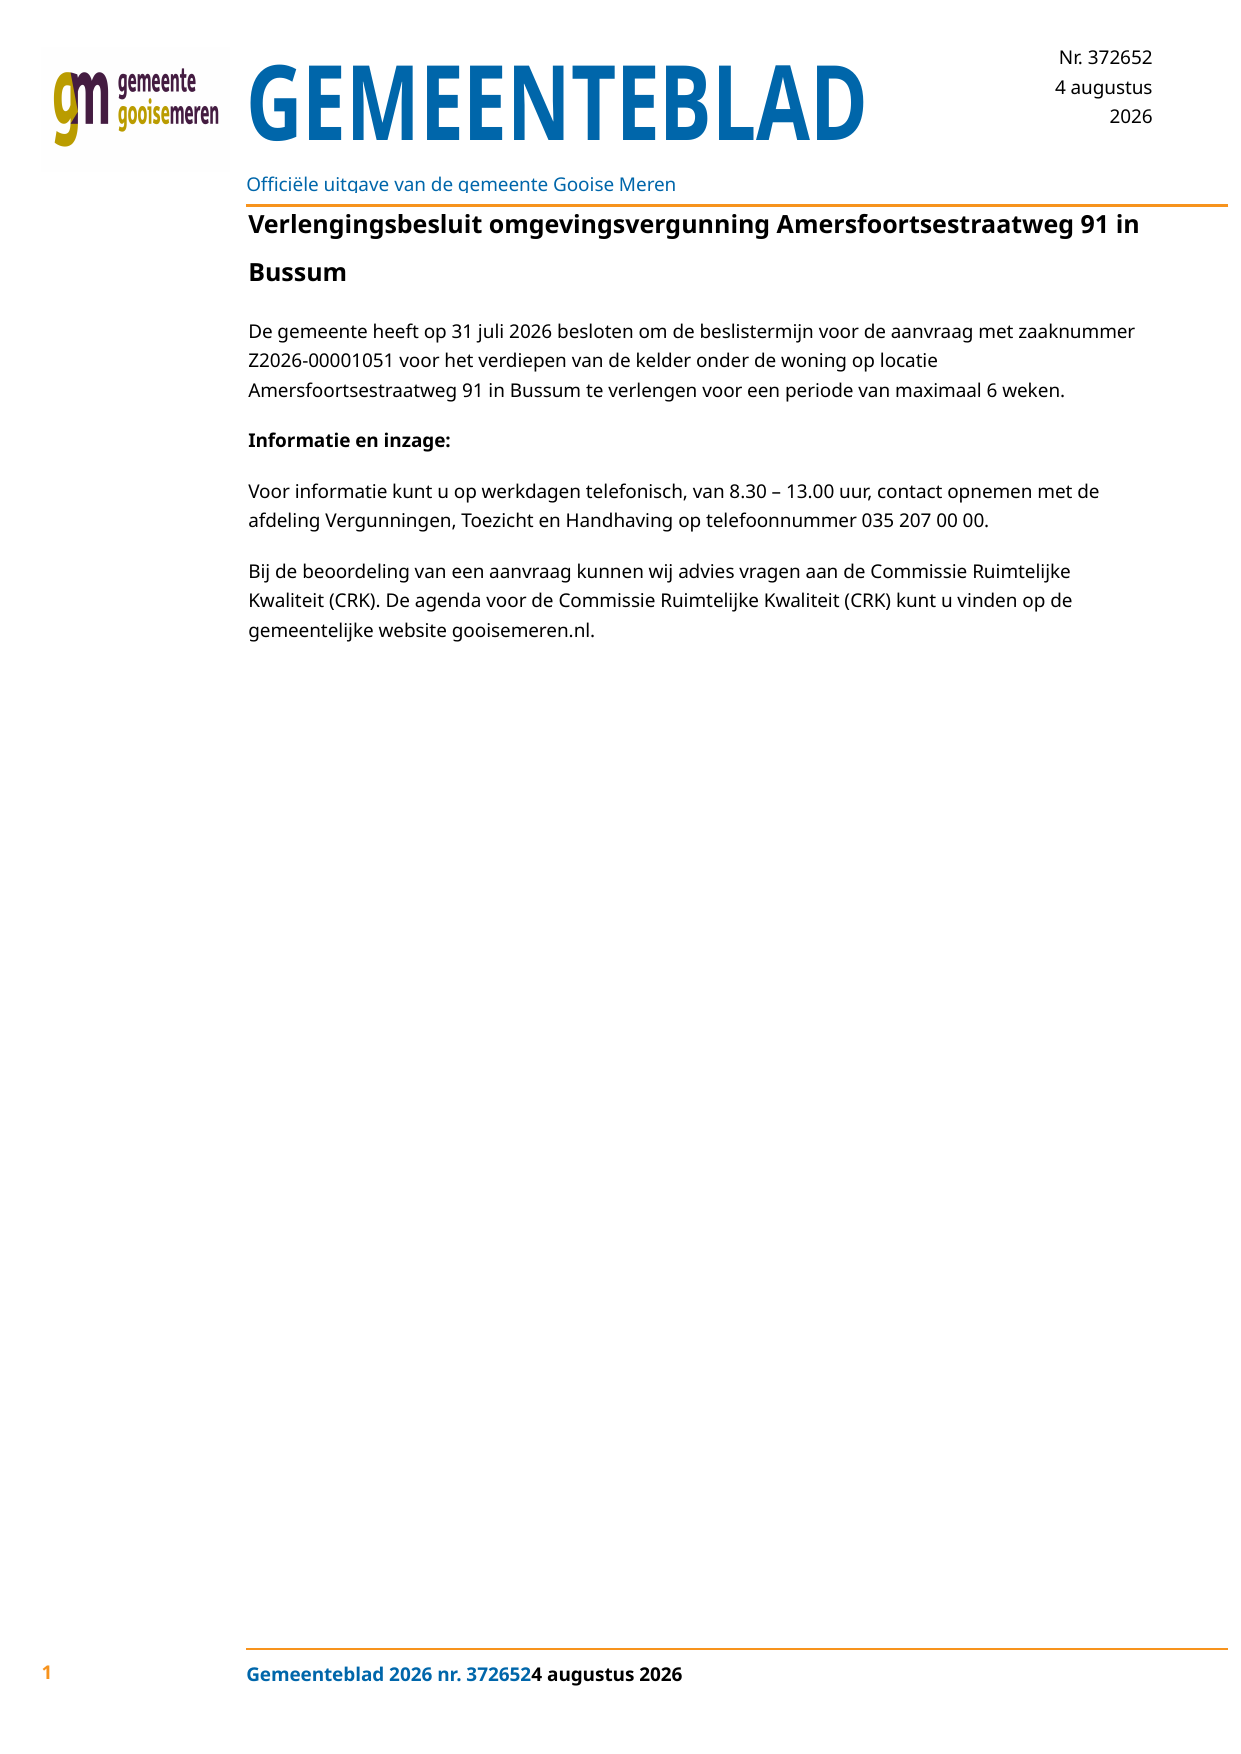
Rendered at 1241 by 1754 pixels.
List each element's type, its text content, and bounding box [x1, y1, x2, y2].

text Bij de beoordeling van een aanvraag kunnen wij advies vragen aan de Commissie Ruimtelijke Kwaliteit (CRK). De agenda voor de Commissie Ruimtelijke Kwaliteit (CRK) kunt u vinden op de gemeentelijke website gooisemeren.nl. [248, 558, 1152, 643]
picture [41, 47, 231, 172]
text Voor informatie kunt u op werkdagen telefonisch, van 8.30 – 13.00 uur, contact opnemen met de afdeling Vergunningen, Toezicht en Handhaving op telefoonnummer 035 207 00 00. [248, 478, 1152, 533]
text Informatie en inzage: [248, 427, 1152, 453]
text Verlengingsbesluit omgevingsvergunning Amersfoortsestraatweg 91 in Bussum [248, 207, 1152, 288]
text De gemeente heeft op 31 juli 2026 besloten om de beslistermijn voor de aanvraag met zaaknummer Z2026-00001051 voor het verdiepen van de kelder onder de woning op locatie Amersfoortsestraatweg 91 in Bussum te verlengen voor een periode van maximaal 6 weken. [248, 318, 1152, 403]
